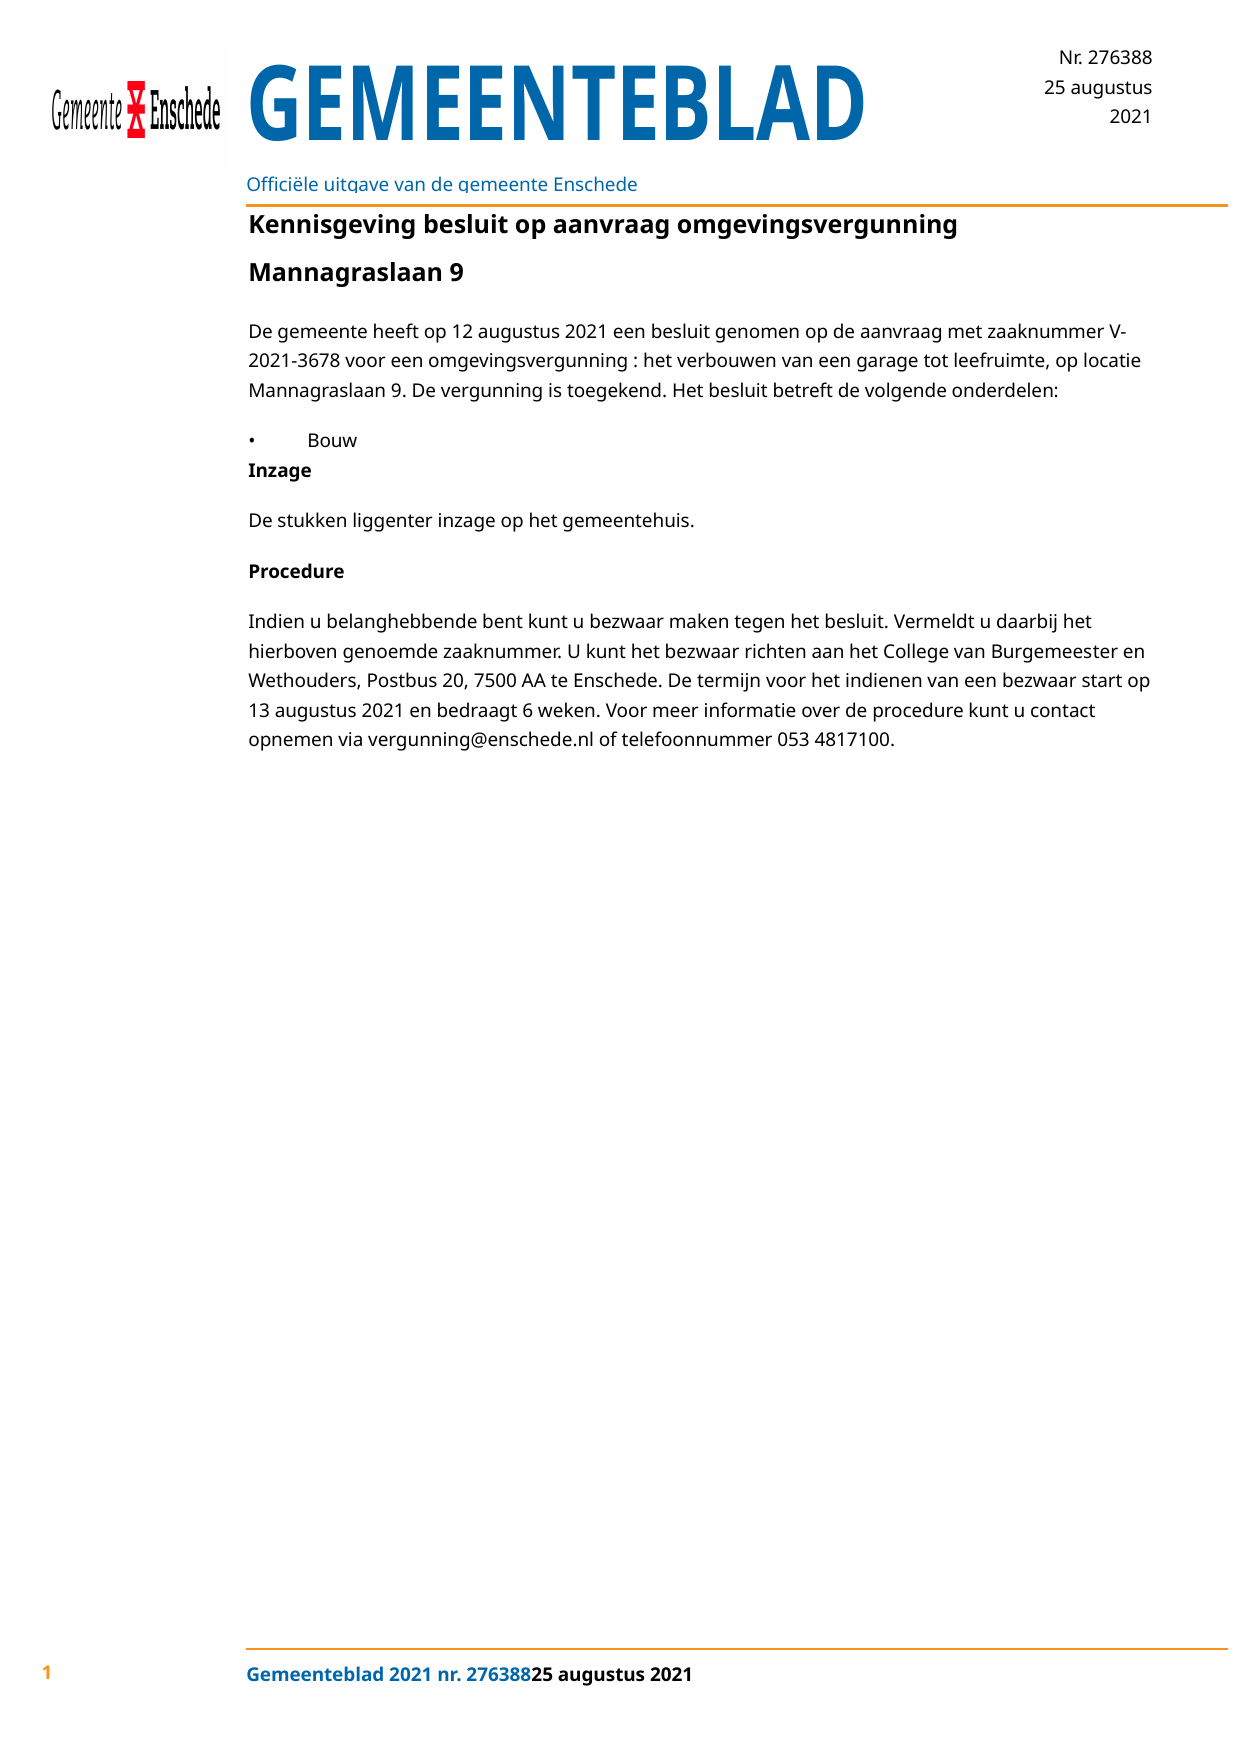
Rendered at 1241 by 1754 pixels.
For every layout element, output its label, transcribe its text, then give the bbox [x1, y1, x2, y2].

text De stukken liggenter inzage op het gemeentehuis. [248, 507, 1152, 533]
text Kennisgeving besluit op aanvraag omgevingsvergunning Mannagraslaan 9 [248, 207, 1152, 288]
text Inzage [248, 457, 1152, 483]
list Bouw [248, 427, 1152, 453]
text Procedure [248, 558, 1152, 584]
text Indien u belanghebbende bent kunt u bezwaar maken tegen het besluit. Vermeldt u daarbij het hierboven genoemde zaaknummer. U kunt het bezwaar richten aan het College van Burgemees­ter en Wethouders, Postbus 20, 7500 AA te Enschede. De termijn voor het indienen van een bezwaar start op 13 augustus 2021 en bedraagt 6 weken. Voor meer informatie over de procedure kunt u contact opnemen via vergunning@enschede.nl of telefoonnummer 053 4817100. [248, 608, 1152, 752]
text De gemeente heeft op 12 augustus 2021 een besluit genomen op de aanvraag met zaaknummer V-2021-3678 voor een omgevingsvergunning : het verbouwen van een garage tot leefruimte, op locatie Mannagraslaan 9. De vergunning is toegekend. Het besluit betreft de volgende onderdelen: [248, 318, 1152, 403]
picture [41, 47, 231, 172]
